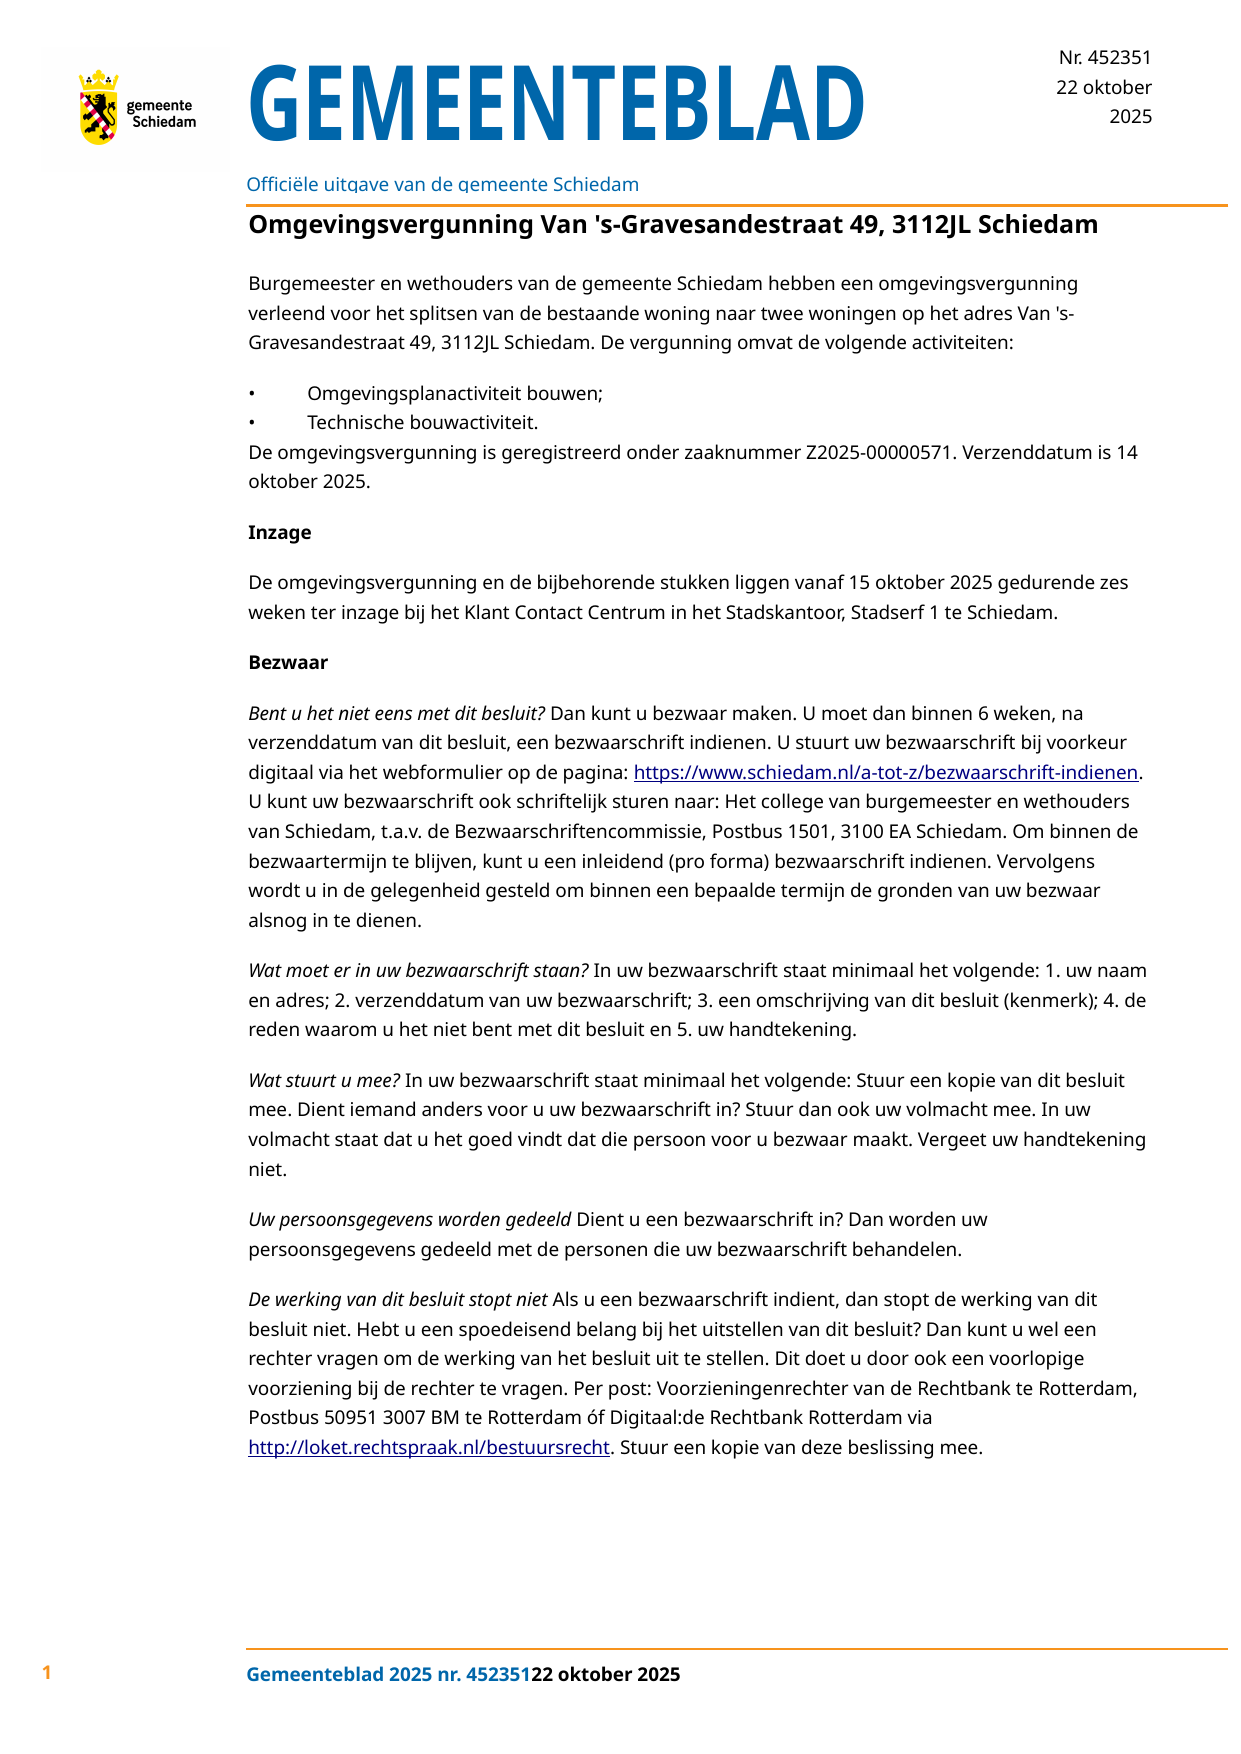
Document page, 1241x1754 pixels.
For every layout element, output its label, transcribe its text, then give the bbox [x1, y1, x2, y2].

text Wat moet er in uw bezwaarschrift staan? In uw bezwaarschrift staat minimaal het volgende: 1. uw naam en adres; 2. verzenddatum van uw bezwaarschrift; 3. een omschrijving van dit besluit (kenmerk); 4. de reden waarom u het niet bent met dit besluit en 5. uw handtekening. [248, 957, 1152, 1042]
text Omgevingsvergunning Van 's-Gravesandestraat 49, 3112JL Schiedam [248, 207, 1152, 241]
text Uw persoonsgegevens worden gedeeld Dient u een bezwaarschrift in? Dan worden uw persoonsgegevens gedeeld met de personen die uw bezwaarschrift behandelen. [248, 1206, 1152, 1261]
picture [41, 47, 231, 172]
list Technische bouwactiviteit. [248, 409, 1152, 435]
text Inzage [248, 519, 1152, 545]
text De omgevingsvergunning is geregistreerd onder zaaknummer Z2025-00000571. Verzenddatum is 14 oktober 2025. [248, 439, 1152, 494]
text De werking van dit besluit stopt niet Als u een bezwaarschrift indient, dan stopt de werking van dit besluit niet. Hebt u een spoedeisend belang bij het uitstellen van dit besluit? Dan kunt u wel een rechter vragen om de werking van het besluit uit te stellen. Dit doet u door ook een voorlopige voorziening bij de rechter te vragen. Per post: Voorzieningenrechter van de Rechtbank te Rotterdam, Postbus 50951 3007 BM te Rotterdam óf Digitaal:de Rechtbank Rotterdam via http://loket.rechtspraak.nl/bestuursrecht. Stuur een kopie van deze beslissing mee. [248, 1286, 1152, 1460]
text De omgevingsvergunning en de bijbehorende stukken liggen vanaf 15 oktober 2025 gedurende zes weken ter inzage bij het Klant Contact Centrum in het Stadskantoor, Stadserf 1 te Schiedam. [248, 569, 1152, 625]
text Burgemeester en wethouders van de gemeente Schiedam hebben een omgevingsvergunning verleend voor het splitsen van de bestaande woning naar twee woningen op het adres Van 's-Gravesandestraat 49, 3112JL Schiedam. De vergunning omvat de volgende activiteiten: [248, 270, 1152, 355]
text Bezwaar [248, 649, 1152, 675]
text Bent u het niet eens met dit besluit? Dan kunt u bezwaar maken. U moet dan binnen 6 weken, na verzenddatum van dit besluit, een bezwaarschrift indienen. U stuurt uw bezwaarschrift bij voorkeur digitaal via het webformulier op de pagina: https://www.schiedam.nl/a-tot-z/bezwaarschrift-indienen. U kunt uw bezwaarschrift ook schriftelijk sturen naar: Het college van burgemeester en wethouders van Schiedam, t.a.v. de Bezwaarschriftencommissie, Postbus 1501, 3100 EA Schiedam. Om binnen de bezwaartermijn te blijven, kunt u een inleidend (pro forma) bezwaarschrift indienen. Vervolgens wordt u in de gelegenheid gesteld om binnen een bepaalde termijn de gronden van uw bezwaar alsnog in te dienen. [248, 700, 1152, 933]
text Wat stuurt u mee? In uw bezwaarschrift staat minimaal het volgende: Stuur een kopie van dit besluit mee. Dient iemand anders voor u uw bezwaarschrift in? Stuur dan ook uw volmacht mee. In uw volmacht staat dat u het goed vindt dat die persoon voor u bezwaar maakt. Vergeet uw handtekening niet. [248, 1067, 1152, 1181]
list Omgevingsplanactiviteit bouwen; [248, 380, 1152, 406]
